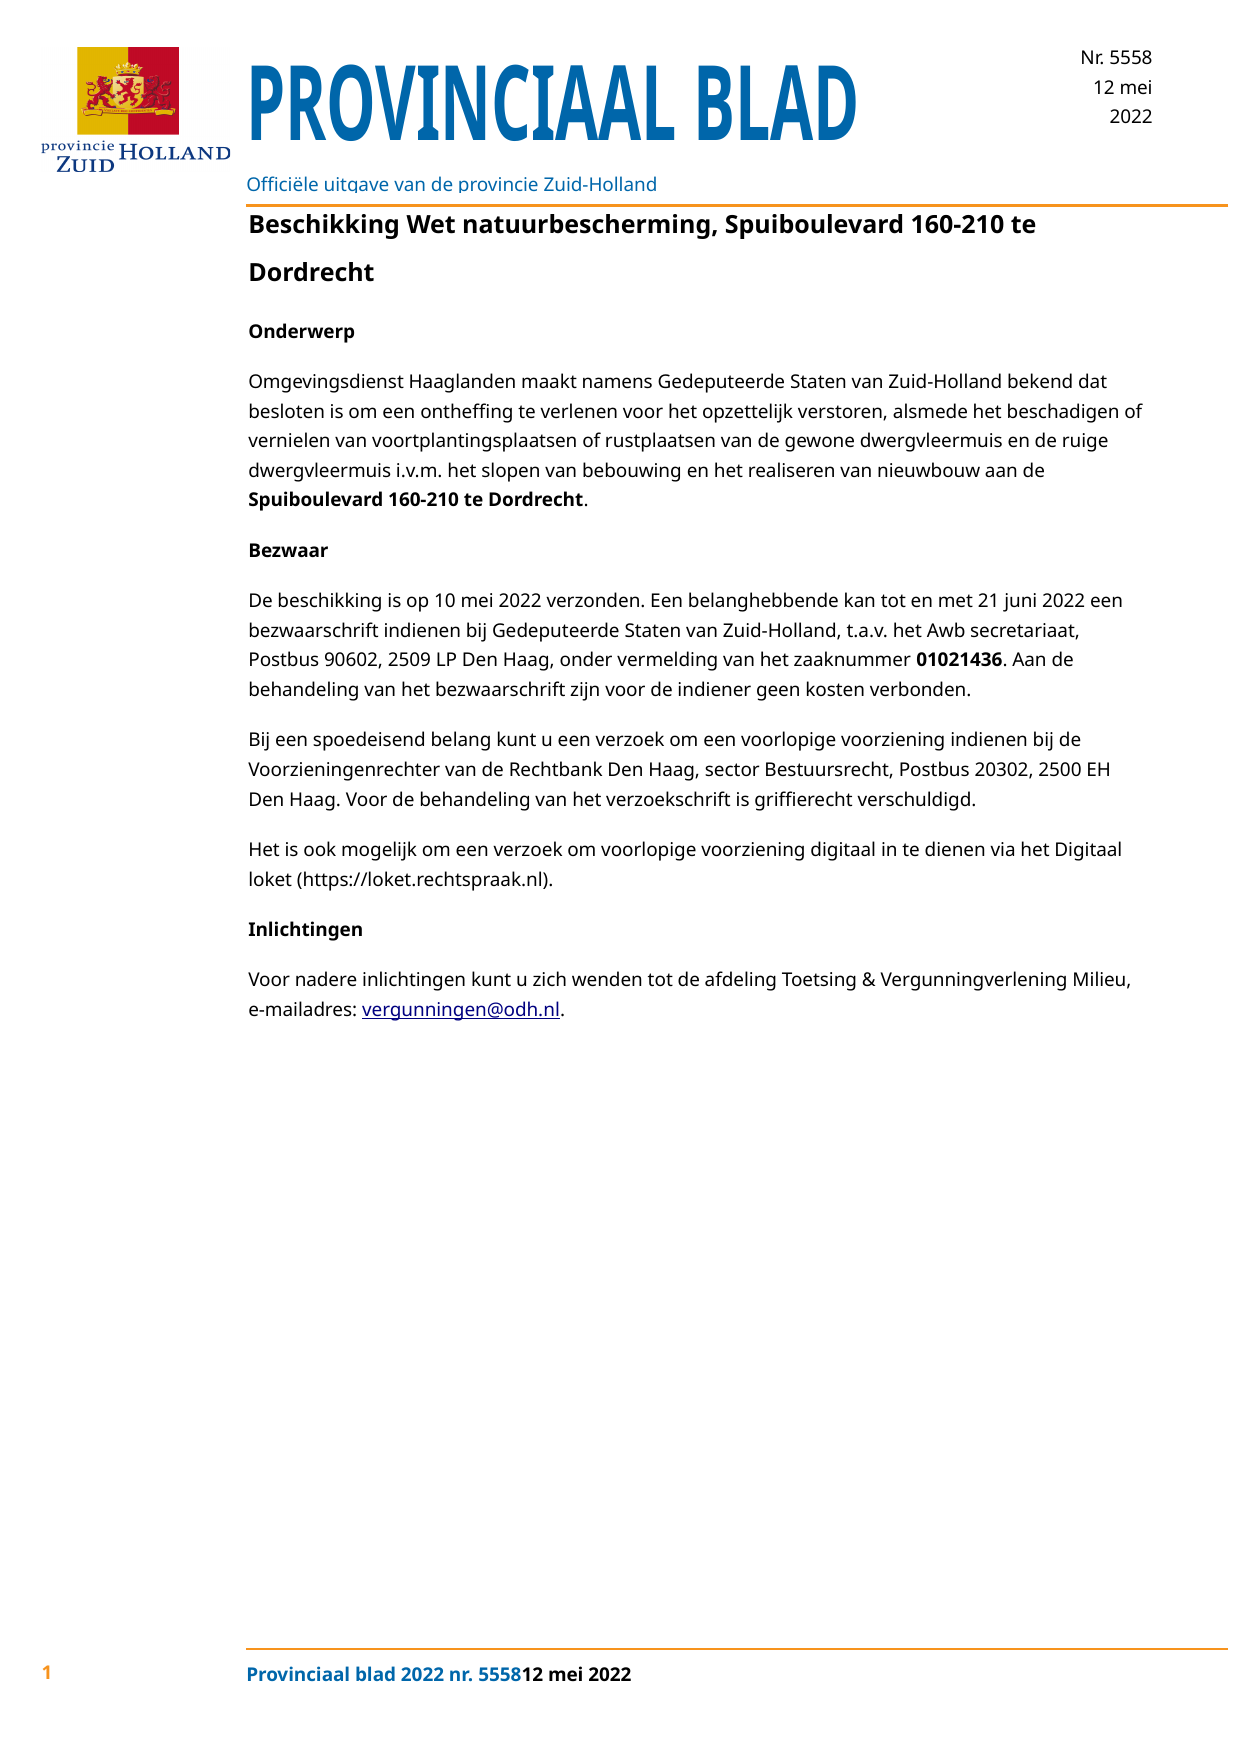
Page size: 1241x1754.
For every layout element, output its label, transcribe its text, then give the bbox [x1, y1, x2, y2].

text De beschikking is op 10 mei 2022 verzonden. Een belanghebbende kan tot en met 21 juni 2022 een bezwaarschrift indienen bij Gedeputeerde Staten van Zuid-Holland, t.a.v. het Awb secretariaat, Postbus 90602, 2509 LP Den Haag, onder vermelding van het zaaknummer 01021436. Aan de behandeling van het bezwaarschrift zijn voor de indiener geen kosten verbonden. [248, 587, 1152, 702]
text Inlichtingen [248, 916, 1152, 942]
text Voor nadere inlichtingen kunt u zich wenden tot de afdeling Toetsing & Vergunningverlening Milieu, e-mailadres: vergunningen@odh.nl. [248, 967, 1152, 1022]
picture [41, 47, 231, 172]
text Het is ook mogelijk om een verzoek om voorlopige voorziening digitaal in te dienen via het Digitaal loket (https://loket.rechtspraak.nl). [248, 836, 1152, 892]
text Onderwerp [248, 318, 1152, 344]
text Bezwaar [248, 537, 1152, 563]
text Bij een spoedeisend belang kunt u een verzoek om een voorlopige voorziening indienen bij de Voorzieningenrechter van de Rechtbank Den Haag, sector Bestuursrecht, Postbus 20302, 2500 EH Den Haag. Voor de behandeling van het verzoekschrift is griffierecht verschuldigd. [248, 727, 1152, 812]
text Omgevingsdienst Haaglanden maakt namens Gedeputeerde Staten van Zuid-Holland bekend dat besloten is om een ontheffing te verlenen voor het opzettelijk verstoren, alsmede het beschadigen of vernielen van voortplantingsplaatsen of rustplaatsen van de gewone dwergvleermuis en de ruige dwergvleermuis i.v.m. het slopen van bebouwing en het realiseren van nieuwbouw aan de Spuiboulevard 160-210 te Dordrecht. [248, 368, 1152, 512]
text Beschikking Wet natuurbescherming, Spuiboulevard 160-210 te Dordrecht [248, 207, 1152, 288]
